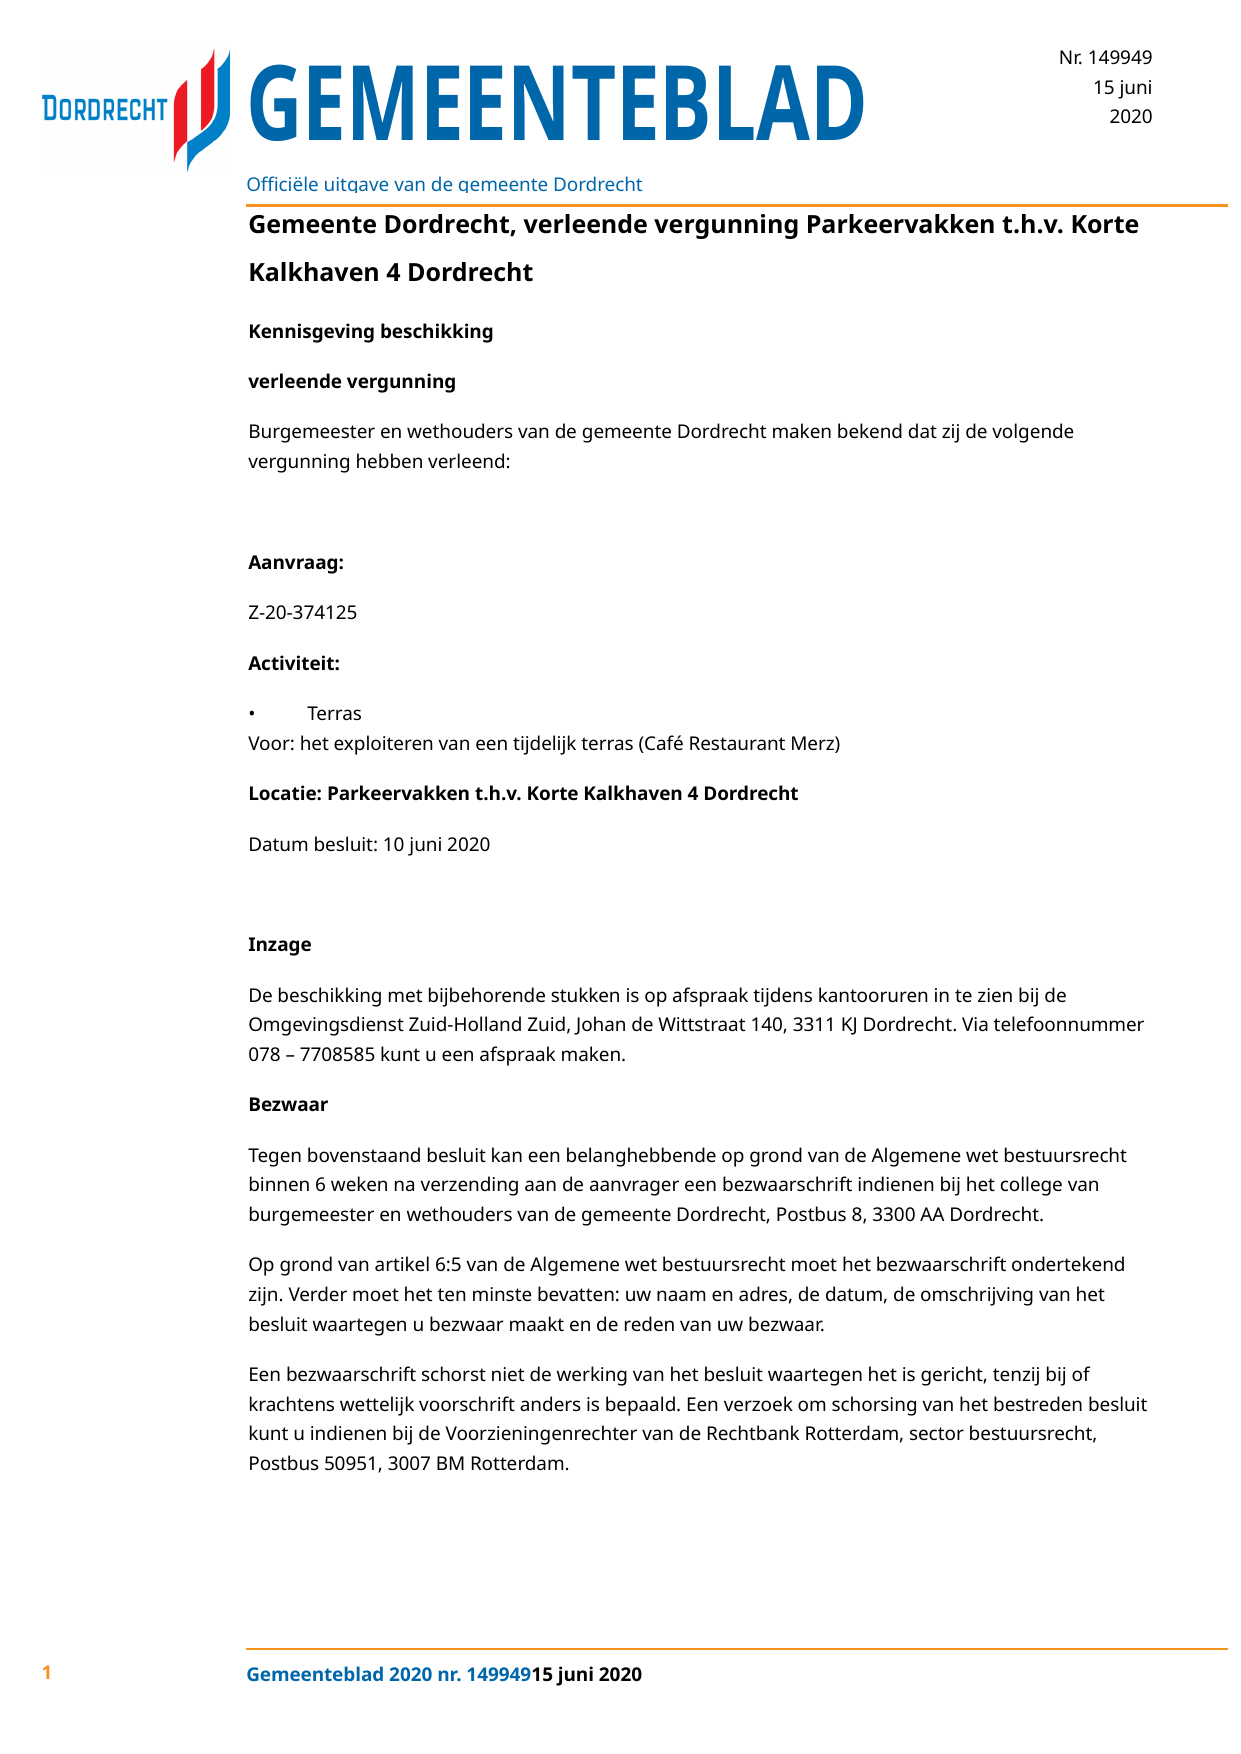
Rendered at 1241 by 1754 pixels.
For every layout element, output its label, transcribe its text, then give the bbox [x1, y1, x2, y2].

text Locatie: Parkeervakken t.h.v. Korte Kalkhaven 4 Dordrecht [248, 780, 1152, 806]
text verleende vergunning [248, 368, 1152, 394]
text Tegen bovenstaand besluit kan een belanghebbende op grond van de Algemene wet bestuursrecht binnen 6 weken na verzending aan de aanvrager een bezwaarschrift indienen bij het college van burgemeester en wethouders van de gemeente Dordrecht, Postbus 8, 3300 AA Dordrecht. [248, 1142, 1152, 1227]
text Datum besluit: 10 juni 2020 [248, 831, 1152, 857]
text Activiteit: [248, 650, 1152, 676]
text Bezwaar [248, 1092, 1152, 1117]
text Gemeente Dordrecht, verleende vergunning Parkeervakken t.h.v. Korte Kalkhaven 4 Dordrecht [248, 207, 1152, 288]
text Z-20-374125 [248, 599, 1152, 625]
text Kennisgeving beschikking [248, 318, 1152, 344]
text Aanvraag: [248, 549, 1152, 575]
text De beschikking met bijbehorende stukken is op afspraak tijdens kantooruren in te zien bij de Omgevingsdienst Zuid-Holland Zuid, Johan de Wittstraat 140, 3311 KJ Dordrecht. Via telefoonnummer 078 – 7708585 kunt u een afspraak maken. [248, 982, 1152, 1067]
text Voor: het exploiteren van een tijdelijk terras (Café Restaurant Merz) [248, 730, 1152, 756]
text Op grond van artikel 6:5 van de Algemene wet bestuursrecht moet het bezwaarschrift ondertekend zijn. Verder moet het ten minste bevatten: uw naam en adres, de datum, de omschrijving van het besluit waartegen u bezwaar maakt en de reden van uw bezwaar. [248, 1252, 1152, 1337]
picture [41, 47, 231, 172]
text Inzage [248, 932, 1152, 957]
list Terras [248, 700, 1152, 726]
text Een bezwaarschrift schorst niet de werking van het besluit waartegen het is gericht, tenzij bij of krachtens wettelijk voorschrift anders is bepaald. Een verzoek om schorsing van het bestreden besluit kunt u indienen bij de Voorzieningenrechter van de Rechtbank Rotterdam, sector bestuursrecht, Postbus 50951, 3007 BM Rotterdam. [248, 1361, 1152, 1476]
text Burgemeester en wethouders van de gemeente Dordrecht maken bekend dat zij de volgende vergunning hebben verleend: [248, 419, 1152, 474]
